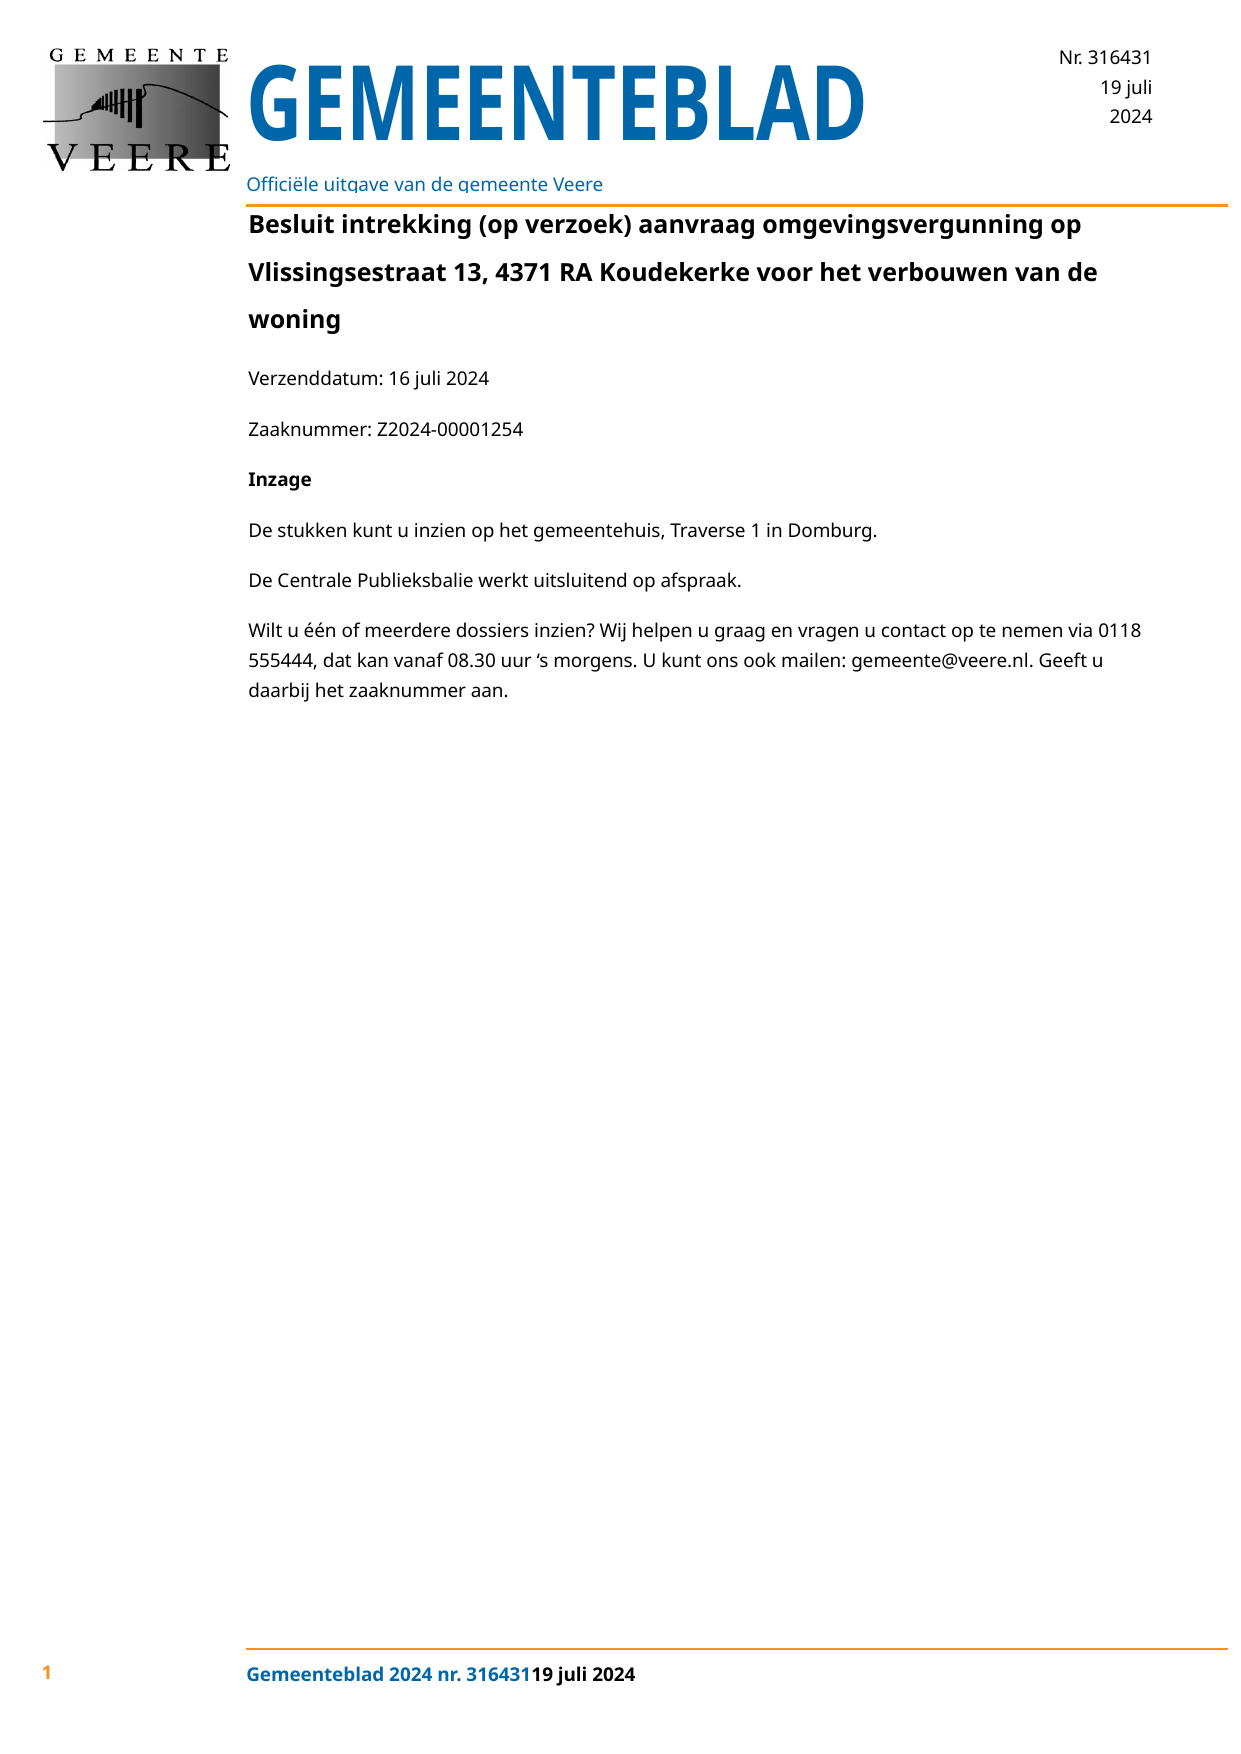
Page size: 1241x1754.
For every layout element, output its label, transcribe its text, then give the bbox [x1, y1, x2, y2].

text De Centrale Publieksbalie werkt uitsluitend op afspraak. [248, 567, 1152, 593]
text De stukken kunt u inzien op het gemeentehuis, Traverse 1 in Domburg. [248, 517, 1152, 542]
text Besluit intrekking (op verzoek) aanvraag omgevingsvergunning op Vlissingsestraat 13, 4371 RA Koudekerke voor het verbouwen van de woning [248, 207, 1152, 336]
picture [41, 47, 231, 172]
text Wilt u één of meerdere dossiers inzien? Wij helpen u graag en vragen u contact op te nemen via 0118 555444, dat kan vanaf 08.30 uur ‘s morgens. U kunt ons ook mailen: gemeente@veere.nl. Geeft u daarbij het zaaknummer aan. [248, 618, 1152, 702]
text Verzenddatum: 16 juli 2024 [248, 366, 1152, 391]
text Zaaknummer: Z2024-00001254 [248, 416, 1152, 442]
text Inzage [248, 466, 1152, 492]
